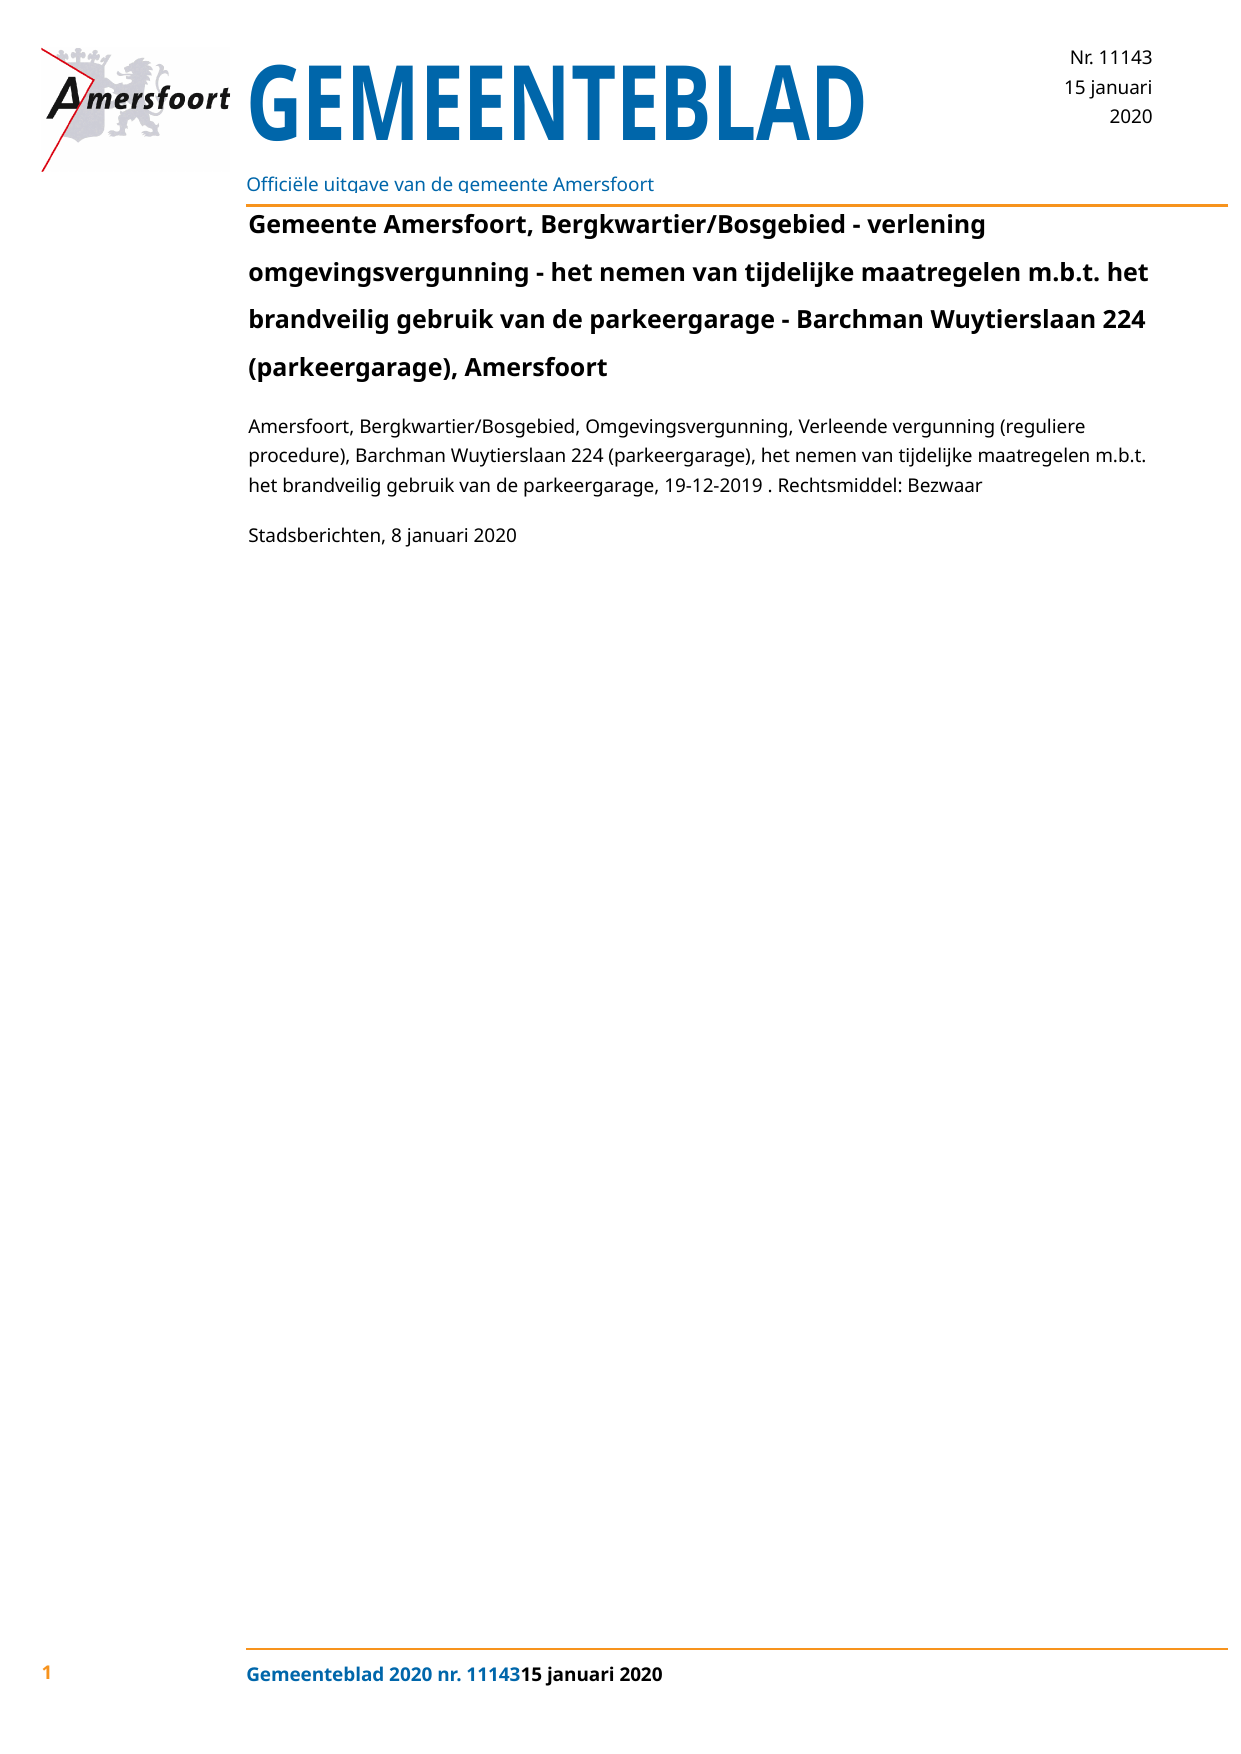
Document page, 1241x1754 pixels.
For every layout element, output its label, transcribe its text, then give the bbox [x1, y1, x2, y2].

text Gemeente Amersfoort, Bergkwartier/Bosgebied - verlening omgevingsvergunning - het nemen van tijdelijke maatregelen m.b.t. het brandveilig gebruik van de parkeergarage - Barchman Wuytierslaan 224 (parkeergarage), Amersfoort [248, 207, 1152, 384]
text Stadsberichten, 8 januari 2020 [248, 523, 1152, 548]
picture [41, 47, 231, 172]
text Amersfoort, Bergkwartier/Bosgebied, Omgevingsvergunning, Verleende vergunning (reguliere procedure), Barchman Wuytierslaan 224 (parkeergarage), het nemen van tijdelijke maatregelen m.b.t. het brandveilig gebruik van de parkeergarage, 19-12-2019 . Rechtsmiddel: Bezwaar [248, 413, 1152, 498]
